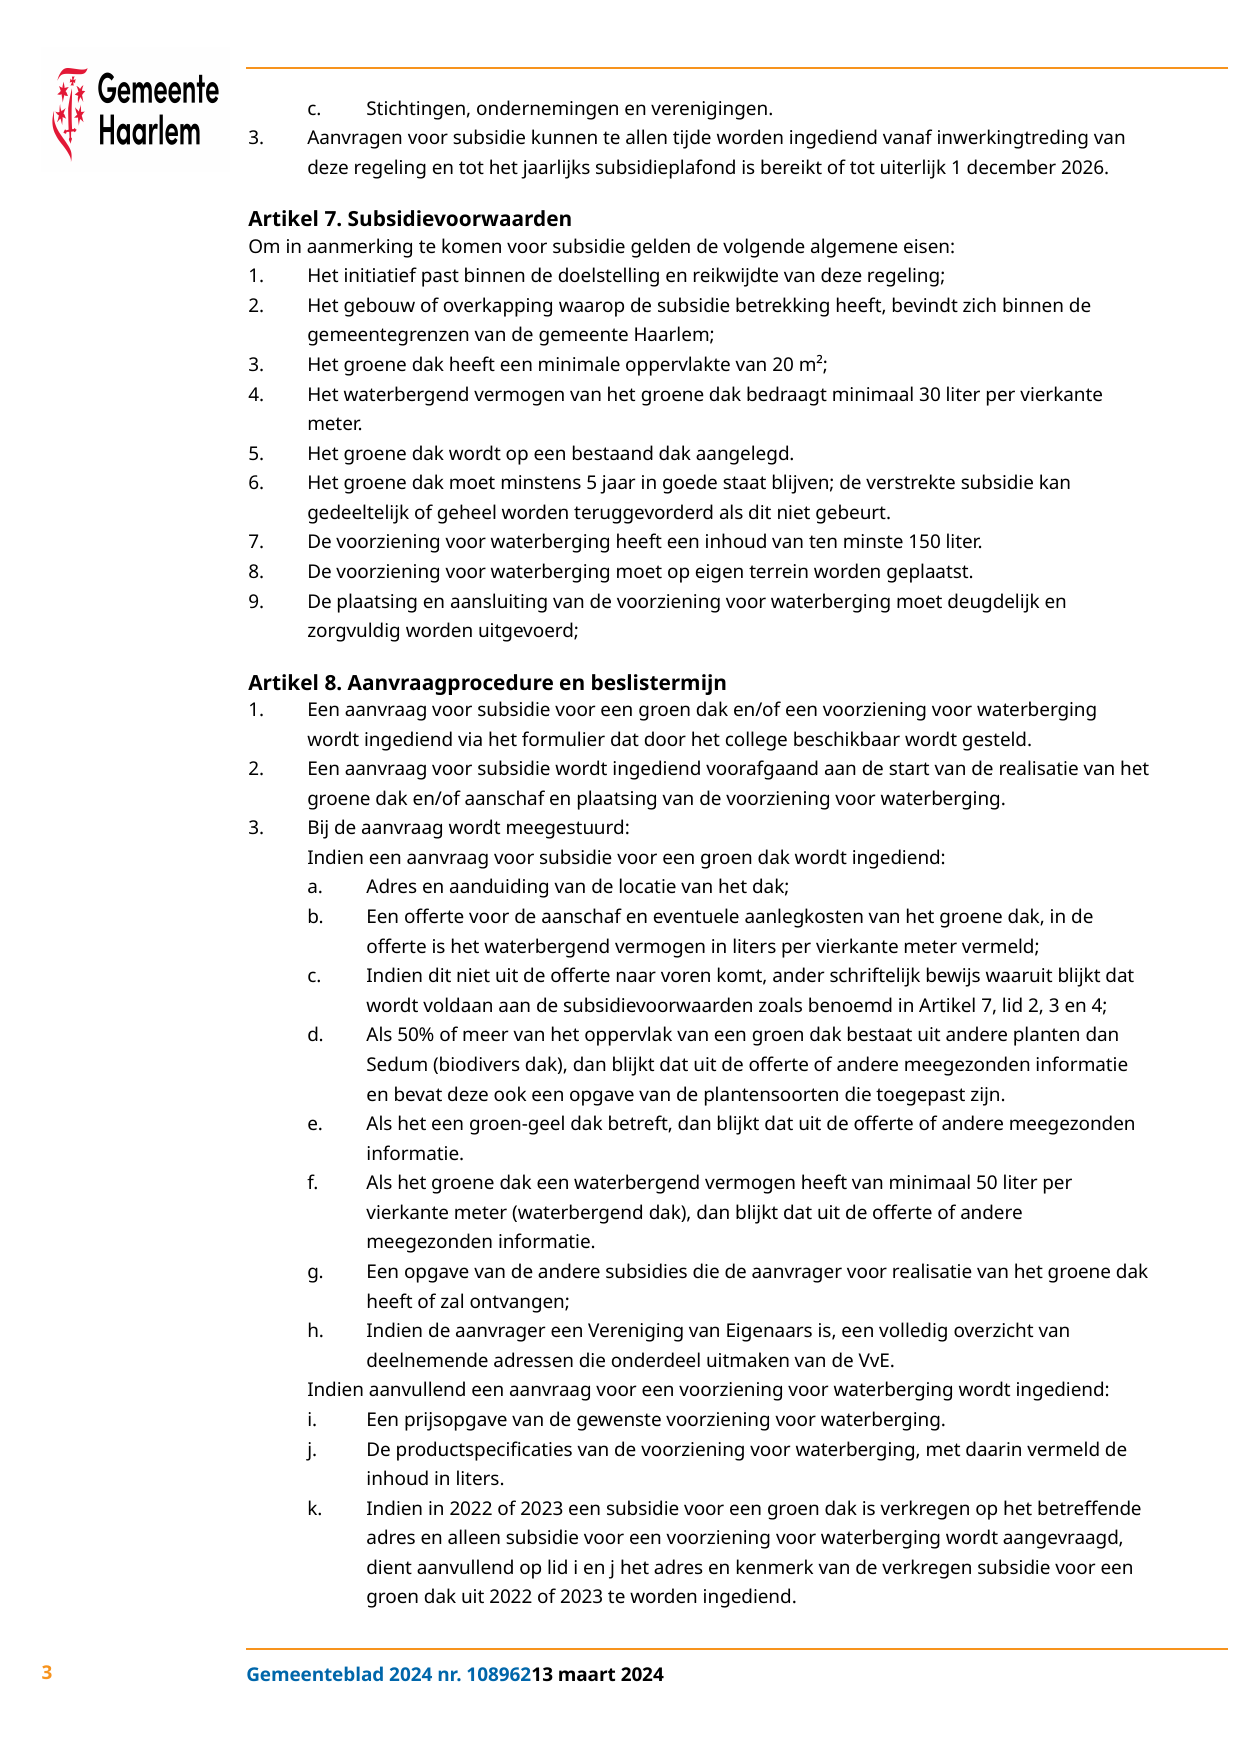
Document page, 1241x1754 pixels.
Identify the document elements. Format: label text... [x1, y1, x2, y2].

list Een aanvraag voor subsidie voor een groen dak en/of een voorziening voor waterberging wordt ingediend via het formulier dat door het college beschikbaar wordt gesteld. [248, 696, 1152, 752]
list Als 50% of meer van het oppervlak van een groen dak bestaat uit andere planten dan Sedum (biodivers dak), dan blijkt dat uit de offerte of andere meegezonden informatie en bevat deze ook een opgave van de plantensoorten die toegepast zijn. [307, 1022, 1152, 1107]
list Het groene dak moet minstens 5 jaar in goede staat blijven; de verstrekte subsidie kan gedeeltelijk of geheel worden teruggevorderd als dit niet gebeurt. [248, 469, 1152, 525]
list Het gebouw of overkapping waarop de subsidie betrekking heeft, bevindt zich binnen de gemeentegrenzen van de gemeente Haarlem; [248, 292, 1152, 347]
list Een opgave van de andere subsidies die de aanvrager voor realisatie van het groene dak heeft of zal ontvangen; [307, 1258, 1152, 1314]
list Een offerte voor de aanschaf en eventuele aanlegkosten van het groene dak, in de offerte is het waterbergend vermogen in liters per vierkante meter vermeld; [307, 903, 1152, 959]
list Indien dit niet uit de offerte naar voren komt, ander schriftelijk bewijs waaruit blijkt dat wordt voldaan aan de subsidievoorwaarden zoals benoemd in Artikel 7, lid 2, 3 en 4; [307, 962, 1152, 1018]
list De voorziening voor waterberging heeft een inhoud van ten minste 150 liter. [248, 529, 1152, 554]
list De plaatsing en aansluiting van de voorziening voor waterberging moet deugdelijk en zorgvuldig worden uitgevoerd; [248, 588, 1152, 643]
list Als het groene dak een waterbergend vermogen heeft van minimaal 50 liter per vierkante meter (waterbergend dak), dan blijkt dat uit de offerte of andere meegezonden informatie. [307, 1169, 1152, 1254]
text Artikel 7. Subsidievoorwaarden [248, 204, 1152, 233]
list Adres en aanduiding van de locatie van het dak; [307, 874, 1152, 899]
picture [41, 47, 231, 172]
list Bij de aanvraag wordt meegestuurd: [248, 814, 1152, 840]
list Indien een aanvraag voor subsidie voor een groen dak wordt ingediend: [248, 844, 1152, 870]
list Een prijsopgave van de gewenste voorziening voor waterberging. [307, 1406, 1152, 1432]
list Het initiatief past binnen de doelstelling en reikwijdte van deze regeling; [248, 262, 1152, 288]
list Stichtingen, ondernemingen en verenigingen. [307, 95, 1152, 121]
text Om in aanmerking te komen voor subsidie gelden de volgende algemene eisen: [248, 233, 1152, 258]
text Artikel 8. Aanvraagprocedure en beslistermijn [248, 668, 1152, 696]
list Een aanvraag voor subsidie wordt ingediend voorafgaand aan de start van de realisatie van het groene dak en/of aanschaf en plaatsing van de voorziening voor waterberging. [248, 755, 1152, 811]
list Het groene dak wordt op een bestaand dak aangelegd. [248, 440, 1152, 466]
list Indien in 2022 of 2023 een subsidie voor een groen dak is verkregen op het betreffende adres en alleen subsidie voor een voorziening voor waterberging wordt aangevraagd, dient aanvullend op lid i en j het adres en kenmerk van de verkregen subsidie voor een groen dak uit 2022 of 2023 te worden ingediend. [307, 1495, 1152, 1609]
list Aanvragen voor subsidie kunnen te allen tijde worden ingediend vanaf inwerkingtreding van deze regeling en tot het jaarlijks subsidieplafond is bereikt of tot uiterlijk 1 december 2026. [248, 124, 1152, 180]
list Als het een groen-geel dak betreft, dan blijkt dat uit de offerte of andere meegezonden informatie. [307, 1110, 1152, 1166]
list Indien aanvullend een aanvraag voor een voorziening voor waterberging wordt ingediend: [248, 1377, 1152, 1402]
list De productspecificaties van de voorziening voor waterberging, met daarin vermeld de inhoud in liters. [307, 1436, 1152, 1491]
list Indien de aanvrager een Vereniging van Eigenaars is, een volledig overzicht van deelnemende adressen die onderdeel uitmaken van de VvE. [307, 1317, 1152, 1373]
list Het groene dak heeft een minimale oppervlakte van 20 m²; [248, 351, 1152, 377]
list Het waterbergend vermogen van het groene dak bedraagt minimaal 30 liter per vierkante meter. [248, 381, 1152, 436]
list De voorziening voor waterberging moet op eigen terrein worden geplaatst. [248, 558, 1152, 584]
